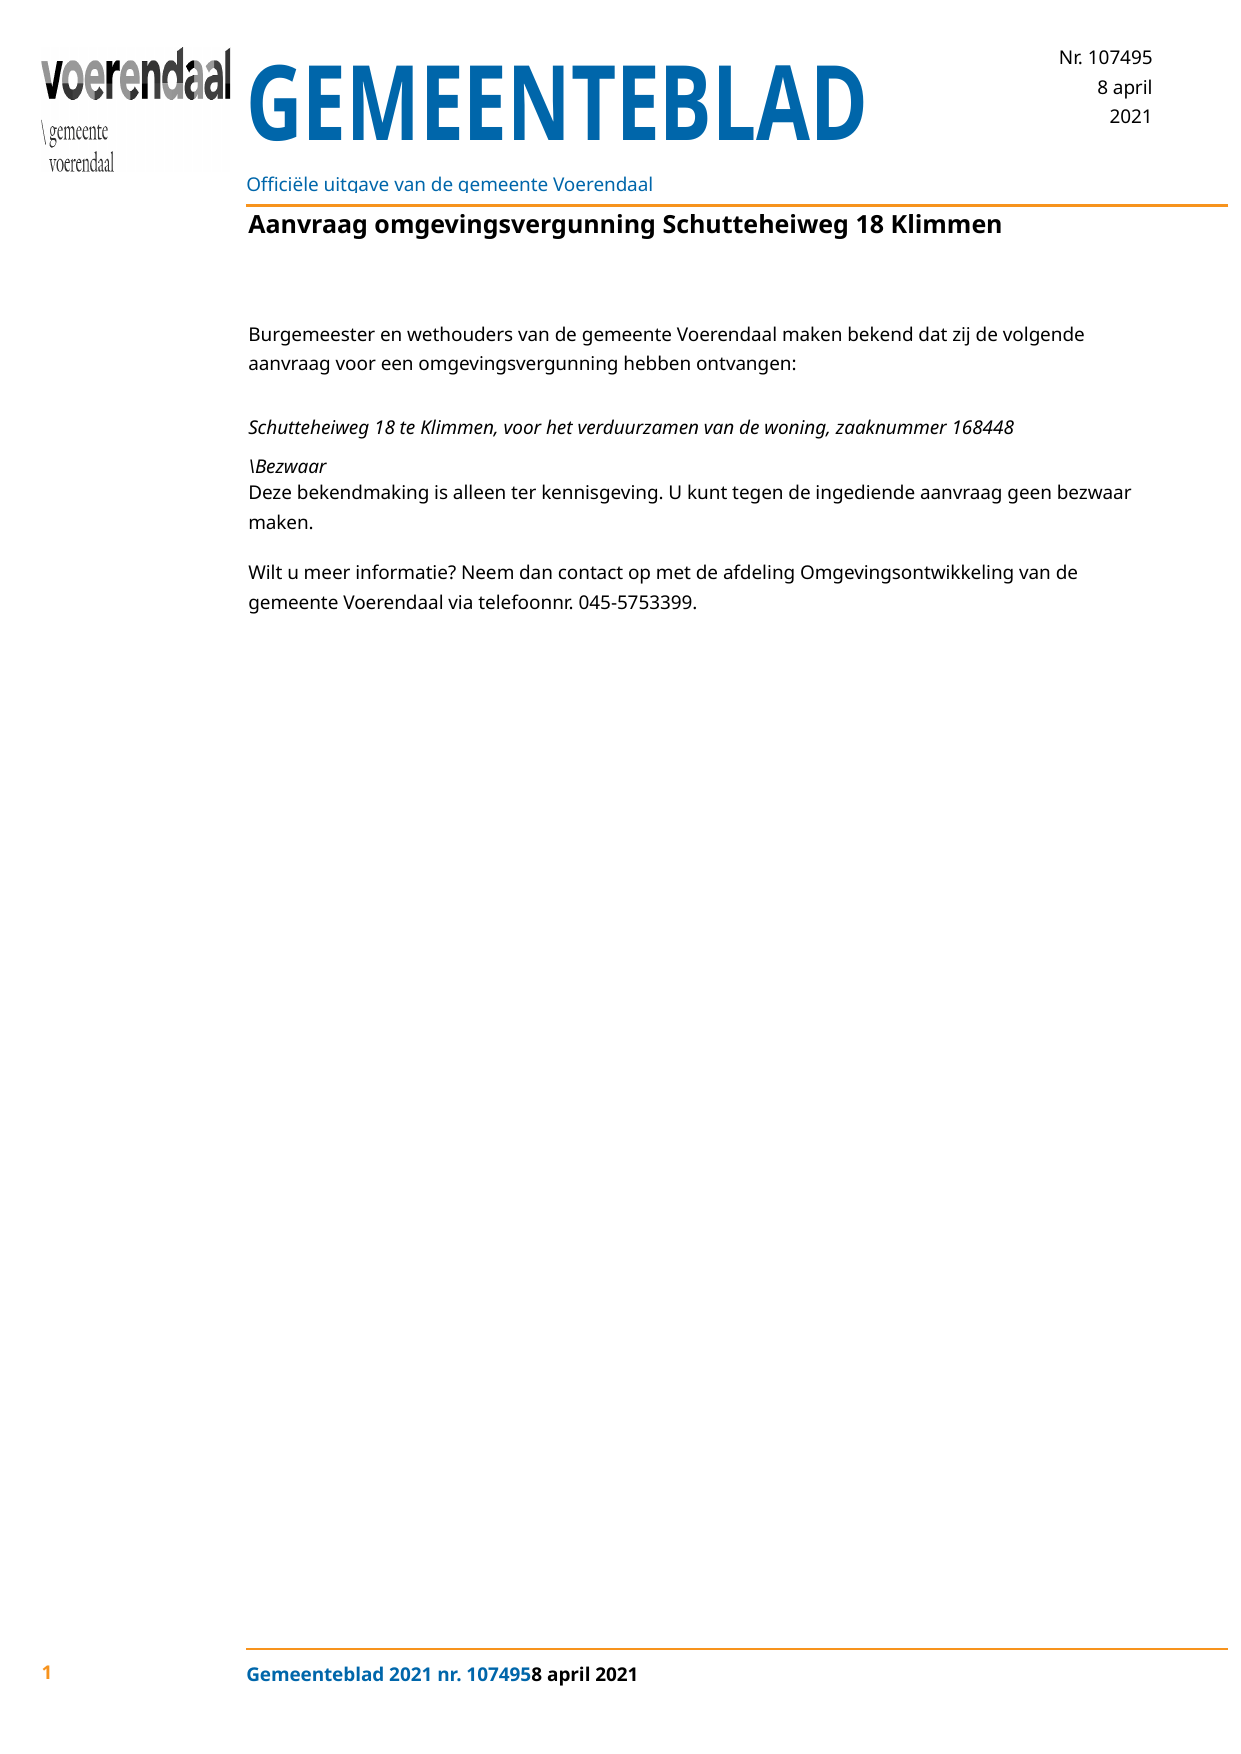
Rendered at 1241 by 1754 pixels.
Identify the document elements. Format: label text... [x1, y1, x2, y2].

text Deze bekendmaking is alleen ter kennisgeving. U kunt tegen de ingediende aanvraag geen bezwaar maken. [248, 479, 1152, 534]
text Wilt u meer informatie? Neem dan contact op met de afdeling Omgevingsontwikkeling van de gemeente Voerendaal via telefoonnr. 045-5753399. [248, 559, 1152, 614]
text Burgemeester en wethouders van de gemeente Voerendaal maken bekend dat zij de volgende aanvraag voor een omgevingsvergunning hebben ontvangen: [248, 321, 1152, 376]
text \Bezwaar [248, 453, 1152, 479]
picture [41, 47, 231, 172]
text Schutteheiweg 18 te Klimmen, voor het verduurzamen van de woning, zaaknummer 168448 [248, 414, 1152, 440]
text Aanvraag omgevingsvergunning Schutteheiweg 18 Klimmen [248, 207, 1152, 241]
